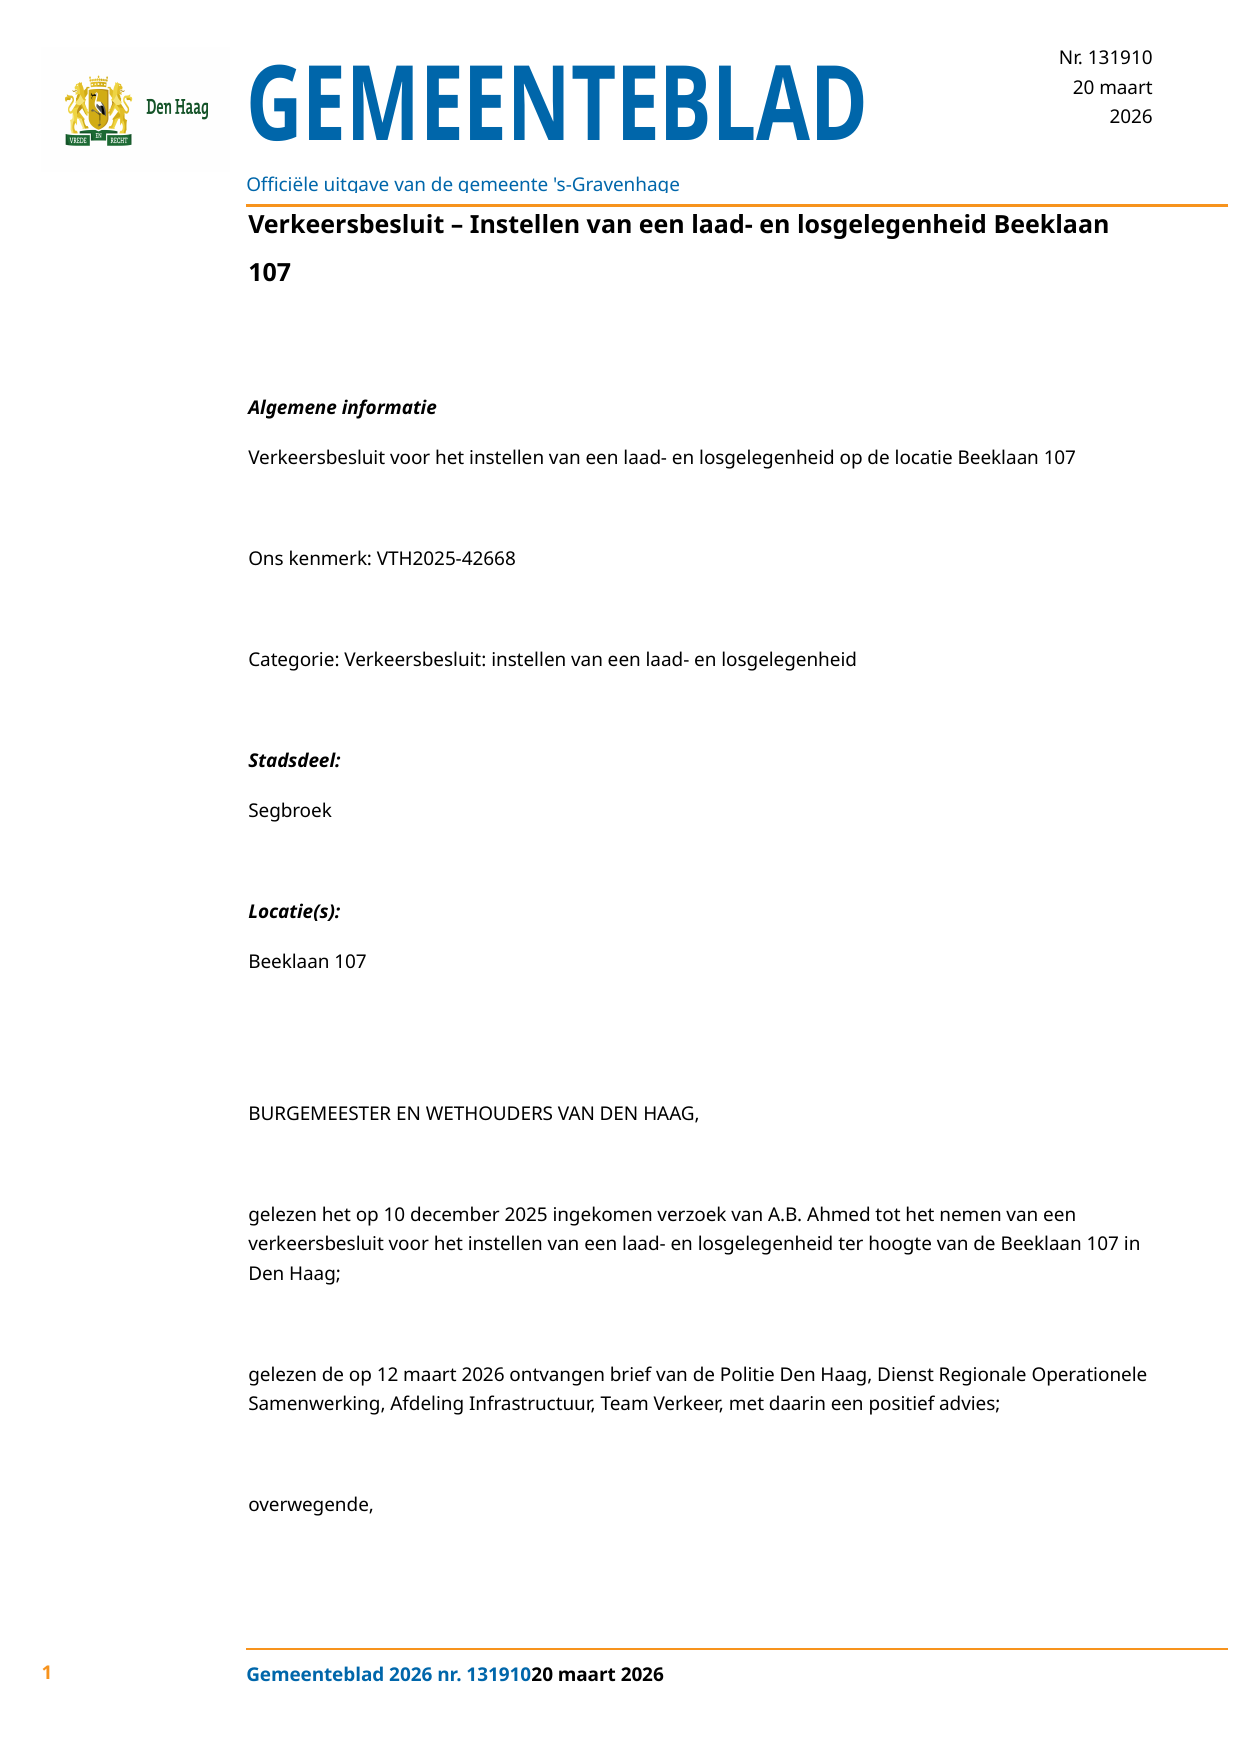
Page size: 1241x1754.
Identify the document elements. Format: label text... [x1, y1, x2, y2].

text Categorie: Verkeersbesluit: instellen van een laad- en losgelegenheid [248, 646, 1152, 672]
text overwegende, [248, 1491, 1152, 1517]
text BURGEMEESTER EN WETHOUDERS VAN DEN HAAG, [248, 1100, 1152, 1126]
picture [41, 47, 231, 172]
text Stadsdeel: [248, 747, 1152, 773]
text Segbroek [248, 797, 1152, 823]
text Beeklaan 107 [248, 949, 1152, 974]
text Locatie(s): [248, 898, 1152, 924]
text Verkeersbesluit – Instellen van een laad- en losgelegenheid Beeklaan 107 [248, 207, 1152, 288]
text Verkeersbesluit voor het instellen van een laad- en losgelegenheid op de locatie Beeklaan 107 [248, 444, 1152, 470]
text Ons kenmerk: VTH2025-42668 [248, 545, 1152, 571]
text gelezen het op 10 december 2025 ingekomen verzoek van A.B. Ahmed tot het nemen van een verkeersbesluit voor het instellen van een laad- en losgelegenheid ter hoogte van de Beeklaan 107 in Den Haag; [248, 1201, 1152, 1286]
text Algemene informatie [248, 394, 1152, 420]
text gelezen de op 12 maart 2026 ontvangen brief van de Politie Den Haag, Dienst Regionale Operationele Samenwerking, Afdeling Infrastructuur, Team Verkeer, met daarin een positief advies; [248, 1361, 1152, 1416]
